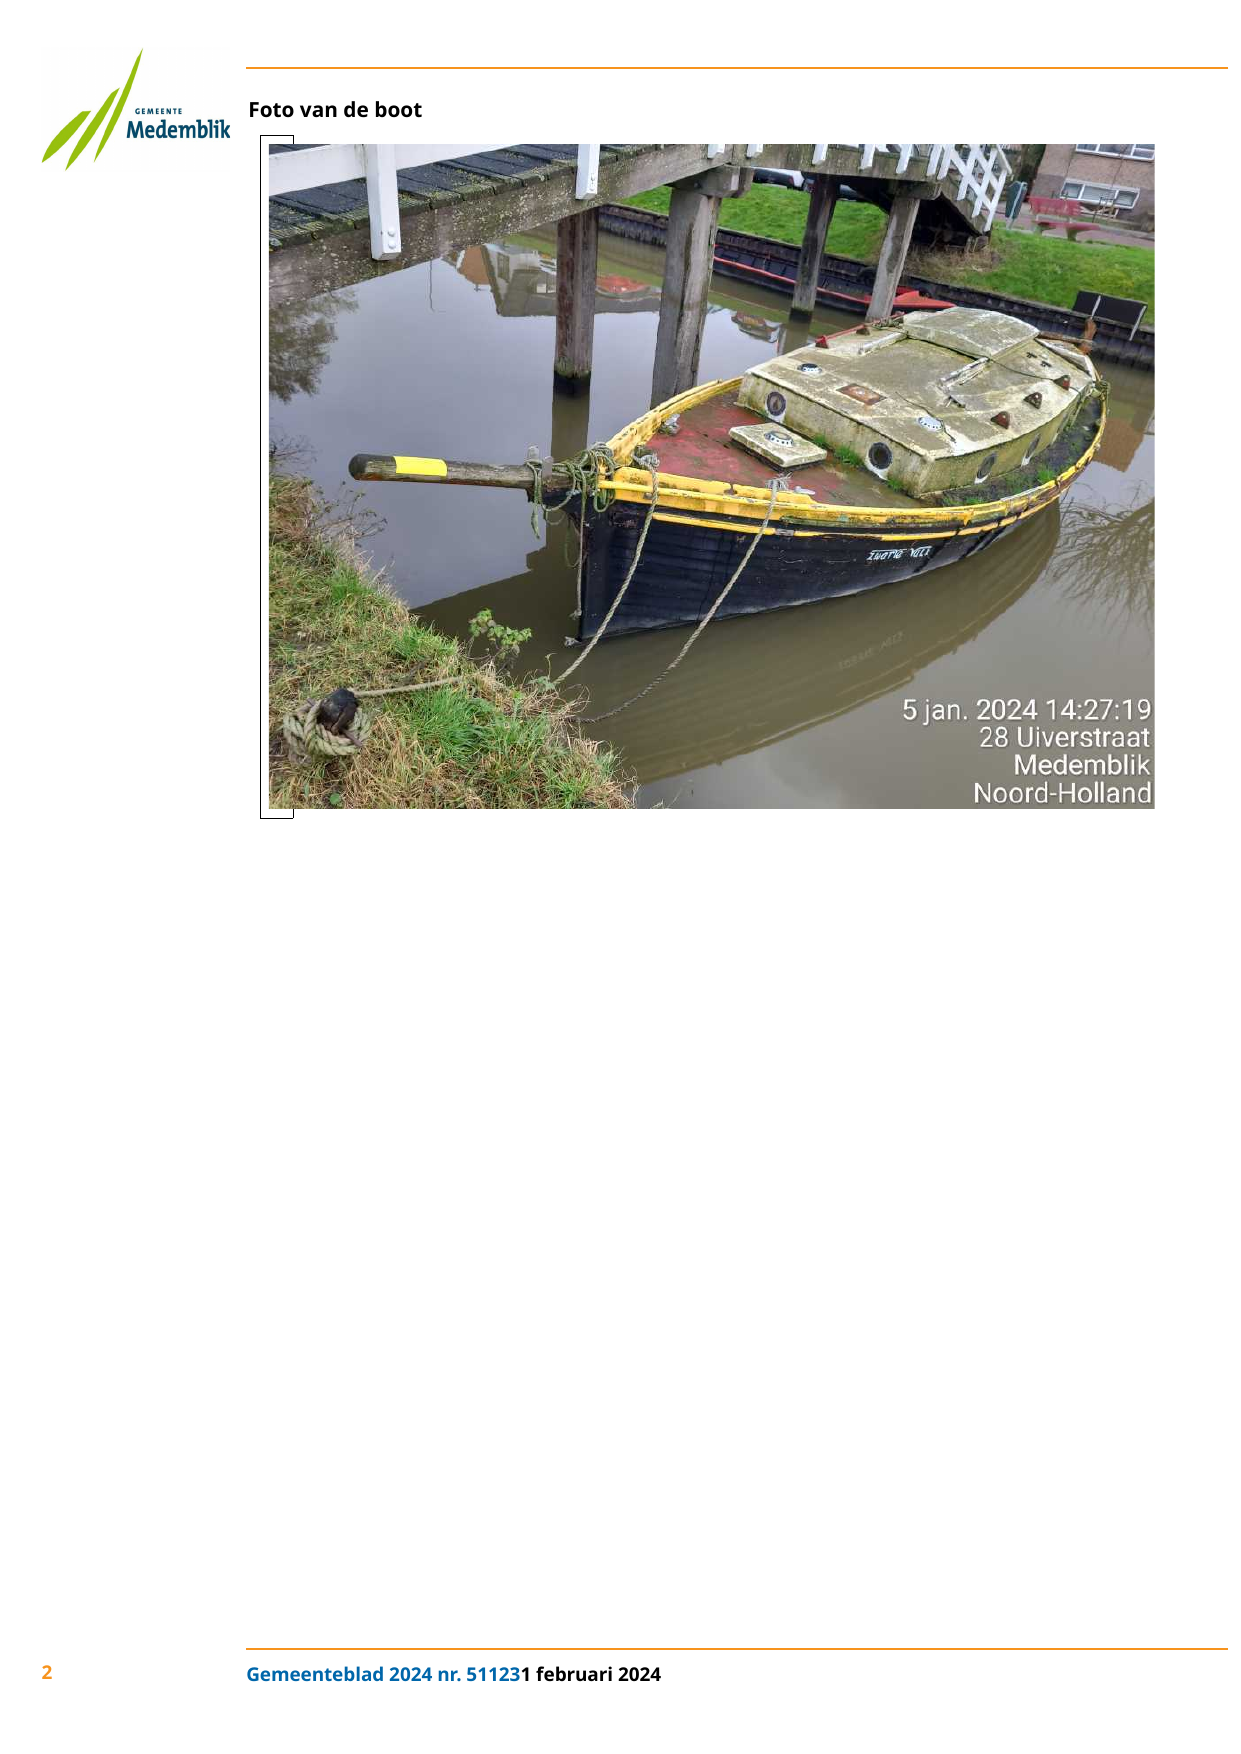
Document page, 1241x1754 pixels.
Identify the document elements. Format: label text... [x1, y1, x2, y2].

text Foto van de boot [248, 95, 1152, 123]
picture [268, 144, 1155, 809]
picture [41, 47, 231, 172]
